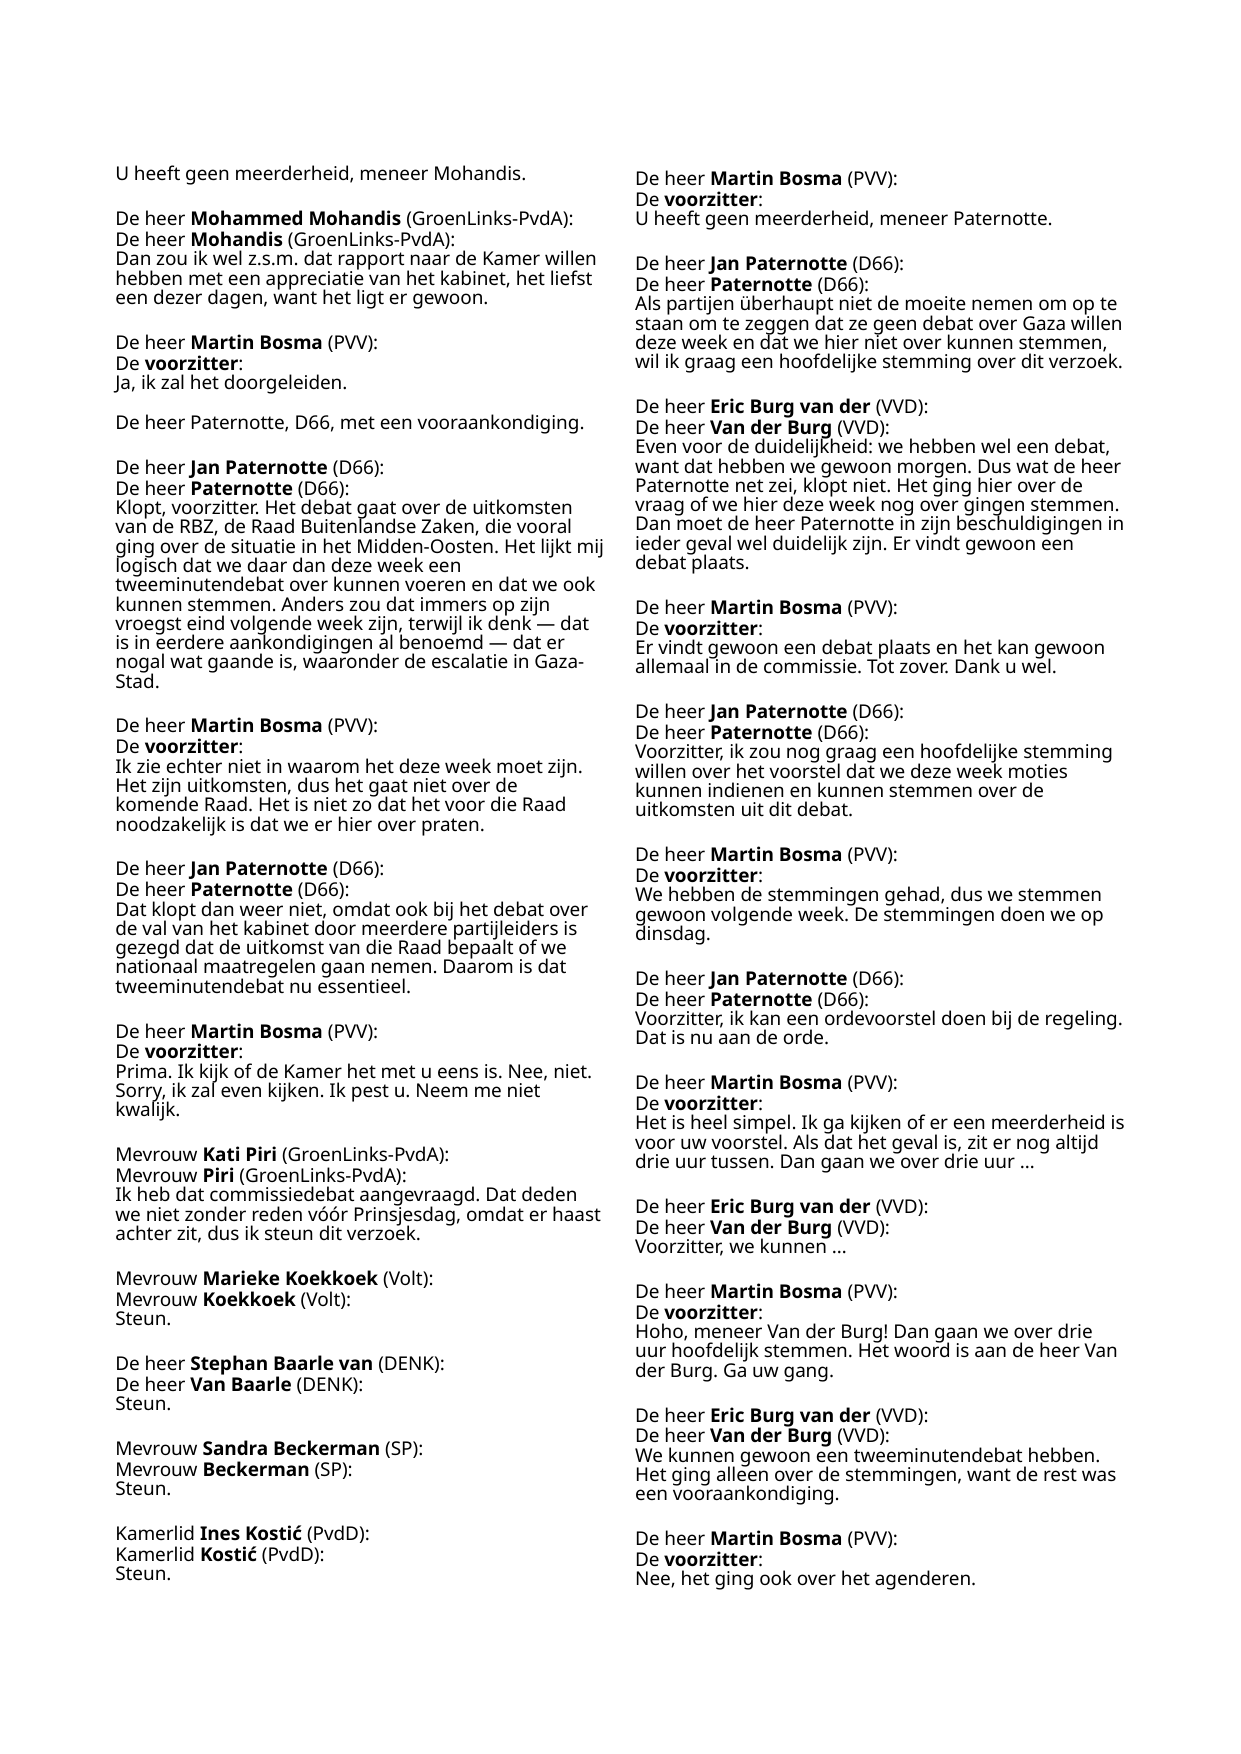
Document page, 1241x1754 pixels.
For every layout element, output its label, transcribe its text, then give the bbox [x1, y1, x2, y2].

text Even voor de duidelijkheid: we hebben wel een debat, want dat hebben we gewoon morgen. Dus wat de heer Paternotte net zei, klopt niet. Het ging hier over de vraag of we hier deze week nog over gingen stemmen. Dan moet de heer Paternotte in zijn beschuldigingen in ieder geval wel duidelijk zijn. Er vindt gewoon een debat plaats. [635, 438, 1125, 573]
text De heer Paternotte (D66): [635, 724, 1125, 743]
text De heer Paternotte (D66): [115, 881, 605, 901]
text Dat klopt dan weer niet, omdat ook bij het debat over de val van het kabinet door meerdere partijleiders is gezegd dat de uitkomst van die Raad bepaalt of we nationaal maatregelen gaan nemen. Daarom is dat tweeminutendebat nu essentieel. [115, 901, 605, 997]
text De heer Van der Burg (VVD): [635, 1427, 1125, 1447]
text Mevrouw Koekkoek (Volt): [115, 1291, 605, 1310]
text De voorzitter: [635, 620, 1125, 639]
text De heer Stephan Baarle van (DENK): [115, 1350, 605, 1376]
text De heer Van Baarle (DENK): [115, 1376, 605, 1395]
text Hoho, meneer Van der Burg! Dan gaan we over drie uur hoofdelijk stemmen. Het woord is aan de heer Van der Burg. Ga uw gang. [635, 1323, 1125, 1381]
text U heeft geen meerderheid, meneer Mohandis. [115, 165, 605, 184]
text We kunnen gewoon een tweeminutendebat hebben. Het ging alleen over de stemmingen, want de rest was een vooraankondiging. [635, 1447, 1125, 1504]
text De heer Jan Paternotte (D66): [635, 698, 1125, 724]
text Steun. [115, 1395, 605, 1414]
text U heeft geen meerderheid, meneer Paternotte. [635, 210, 1125, 229]
text Kamerlid Ines Kostić (PvdD): [115, 1520, 605, 1546]
text Ja, ik zal het doorgeleiden. [115, 374, 605, 393]
text De voorzitter: [115, 1043, 605, 1063]
text De voorzitter: [635, 867, 1125, 886]
text De heer Martin Bosma (PVV): [635, 594, 1125, 620]
text De heer Martin Bosma (PVV): [635, 165, 1125, 191]
text De voorzitter: [635, 1551, 1125, 1570]
text Steun. [115, 1310, 605, 1329]
text De heer Martin Bosma (PVV): [635, 1278, 1125, 1304]
text Kamerlid Kostić (PvdD): [115, 1546, 605, 1565]
text De heer Paternotte (D66): [635, 991, 1125, 1010]
text Mevrouw Sandra Beckerman (SP): [115, 1435, 605, 1461]
text Prima. Ik kijk of de Kamer het met u eens is. Nee, niet. Sorry, ik zal even kijken. Ik pest u. Neem me niet kwalijk. [115, 1063, 605, 1121]
text Mevrouw Marieke Koekkoek (Volt): [115, 1265, 605, 1291]
text De voorzitter: [115, 738, 605, 758]
text De heer Eric Burg van der (VVD): [635, 393, 1125, 419]
text De heer Van der Burg (VVD): [635, 419, 1125, 438]
text De heer Martin Bosma (PVV): [635, 1069, 1125, 1095]
text We hebben de stemmingen gehad, dus we stemmen gewoon volgende week. De stemmingen doen we op dinsdag. [635, 886, 1125, 944]
text De voorzitter: [115, 355, 605, 374]
text De heer Martin Bosma (PVV): [635, 1525, 1125, 1551]
text Voorzitter, ik kan een ordevoorstel doen bij de regeling. Dat is nu aan de orde. [635, 1010, 1125, 1048]
text De heer Martin Bosma (PVV): [115, 1018, 605, 1043]
text Klopt, voorzitter. Het debat gaat over de uitkomsten van de RBZ, de Raad Buitenlandse Zaken, die vooral ging over de situatie in het Midden-Oosten. Het lijkt mij logisch dat we daar dan deze week een tweeminutendebat over kunnen voeren en dat we ook kunnen stemmen. Anders zou dat immers op zijn vroegst eind volgende week zijn, terwijl ik denk — dat is in eerdere aankondigingen al benoemd — dat er nogal wat gaande is, waaronder de escalatie in Gaza-Stad. [115, 499, 605, 692]
text Ik heb dat commissiedebat aangevraagd. Dat deden we niet zonder reden vóór Prinsjesdag, omdat er haast achter zit, dus ik steun dit verzoek. [115, 1186, 605, 1244]
text De heer Mohandis (GroenLinks-PvdA): [115, 231, 605, 250]
text De heer Jan Paternotte (D66): [635, 965, 1125, 991]
text Mevrouw Piri (GroenLinks-PvdA): [115, 1167, 605, 1186]
text De heer Martin Bosma (PVV): [115, 329, 605, 355]
text De heer Jan Paternotte (D66): [115, 856, 605, 881]
text Nee, het ging ook over het agenderen. [635, 1570, 1125, 1590]
text De heer Van der Burg (VVD): [635, 1219, 1125, 1238]
text Mevrouw Beckerman (SP): [115, 1461, 605, 1480]
text De voorzitter: [635, 1304, 1125, 1323]
text Steun. [115, 1565, 605, 1585]
text De heer Mohammed Mohandis (GroenLinks-PvdA): [115, 205, 605, 231]
text Voorzitter, we kunnen … [635, 1238, 1125, 1257]
text Als partijen überhaupt niet de moeite nemen om op te staan om te zeggen dat ze geen debat over Gaza willen deze week en dat we hier niet over kunnen stemmen, wil ik graag een hoofdelijke stemming over dit verzoek. [635, 295, 1125, 372]
text De heer Eric Burg van der (VVD): [635, 1193, 1125, 1219]
text Steun. [115, 1480, 605, 1499]
text De heer Paternotte (D66): [115, 480, 605, 499]
text Er vindt gewoon een debat plaats en het kan gewoon allemaal in de commissie. Tot zover. Dank u wel. [635, 639, 1125, 678]
text Dan zou ik wel z.s.m. dat rapport naar de Kamer willen hebben met een appreciatie van het kabinet, het liefst een dezer dagen, want het ligt er gewoon. [115, 250, 605, 308]
text Mevrouw Kati Piri (GroenLinks-PvdA): [115, 1141, 605, 1167]
text De voorzitter: [635, 191, 1125, 210]
text De voorzitter: [635, 1095, 1125, 1114]
text De heer Martin Bosma (PVV): [635, 841, 1125, 867]
text De heer Jan Paternotte (D66): [115, 454, 605, 480]
text De heer Paternotte (D66): [635, 276, 1125, 295]
text Ik zie echter niet in waarom het deze week moet zijn. Het zijn uitkomsten, dus het gaat niet over de komende Raad. Het is niet zo dat het voor die Raad noodzakelijk is dat we er hier over praten. [115, 758, 605, 835]
text Het is heel simpel. Ik ga kijken of er een meerderheid is voor uw voorstel. Als dat het geval is, zit er nog altijd drie uur tussen. Dan gaan we over drie uur … [635, 1114, 1125, 1172]
text Voorzitter, ik zou nog graag een hoofdelijke stemming willen over het voorstel dat we deze week moties kunnen indienen en kunnen stemmen over de uitkomsten uit dit debat. [635, 743, 1125, 821]
text De heer Jan Paternotte (D66): [635, 250, 1125, 276]
text De heer Eric Burg van der (VVD): [635, 1402, 1125, 1427]
text De heer Martin Bosma (PVV): [115, 713, 605, 738]
text De heer Paternotte, D66, met een vooraankondiging. [115, 414, 605, 433]
